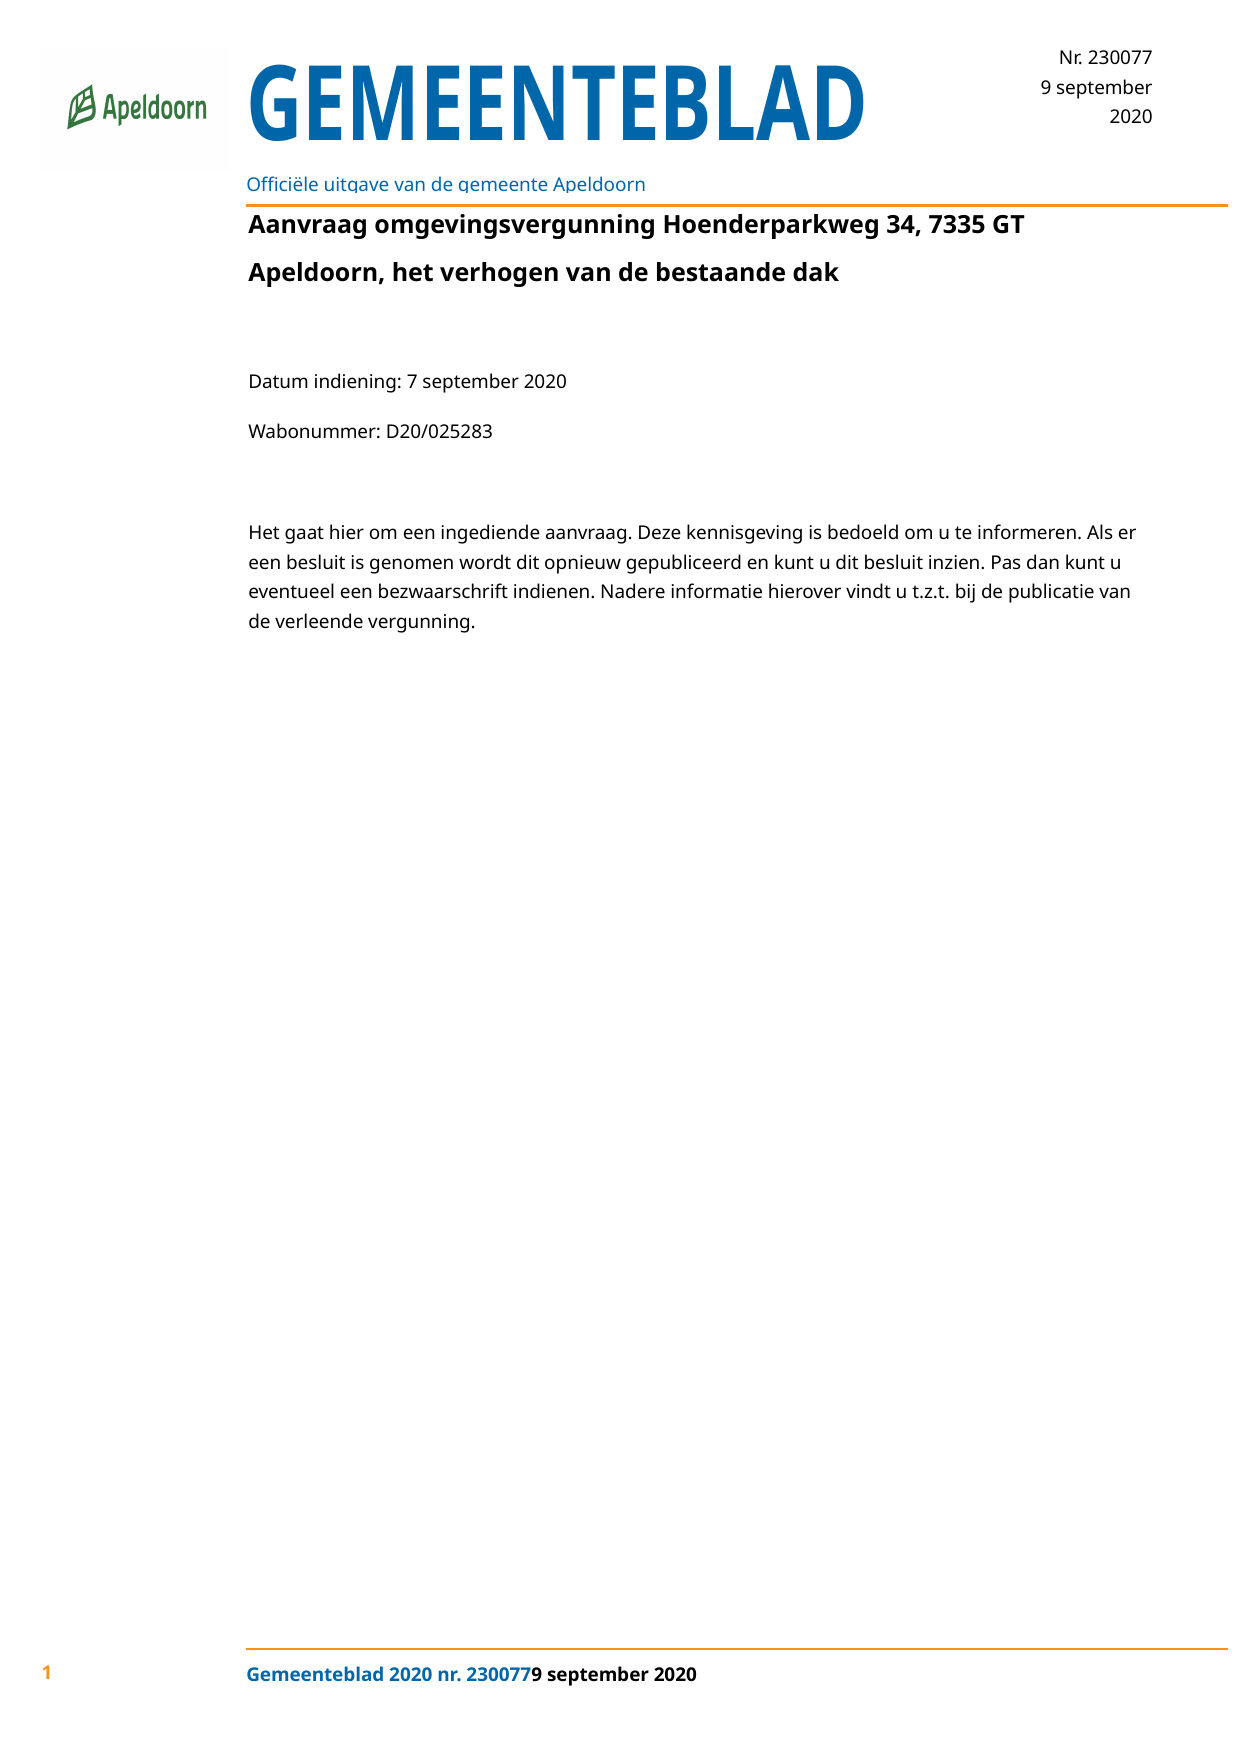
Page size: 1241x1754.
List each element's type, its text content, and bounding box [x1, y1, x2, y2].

text Datum indiening: 7 september 2020 [248, 368, 1152, 394]
text Wabonummer: D20/025283 [248, 419, 1152, 444]
text Aanvraag omgevingsvergunning Hoenderparkweg 34, 7335 GT Apeldoorn, het verhogen van de bestaande dak [248, 207, 1152, 288]
text Het gaat hier om een ingediende aanvraag. Deze kennisgeving is bedoeld om u te informeren. Als er een besluit is genomen wordt dit opnieuw gepubliceerd en kunt u dit besluit inzien. Pas dan kunt u eventueel een bezwaarschrift indienen. Nadere informatie hierover vindt u t.z.t. bij de publicatie van de verleende vergunning. [248, 519, 1152, 634]
picture [41, 47, 231, 172]
